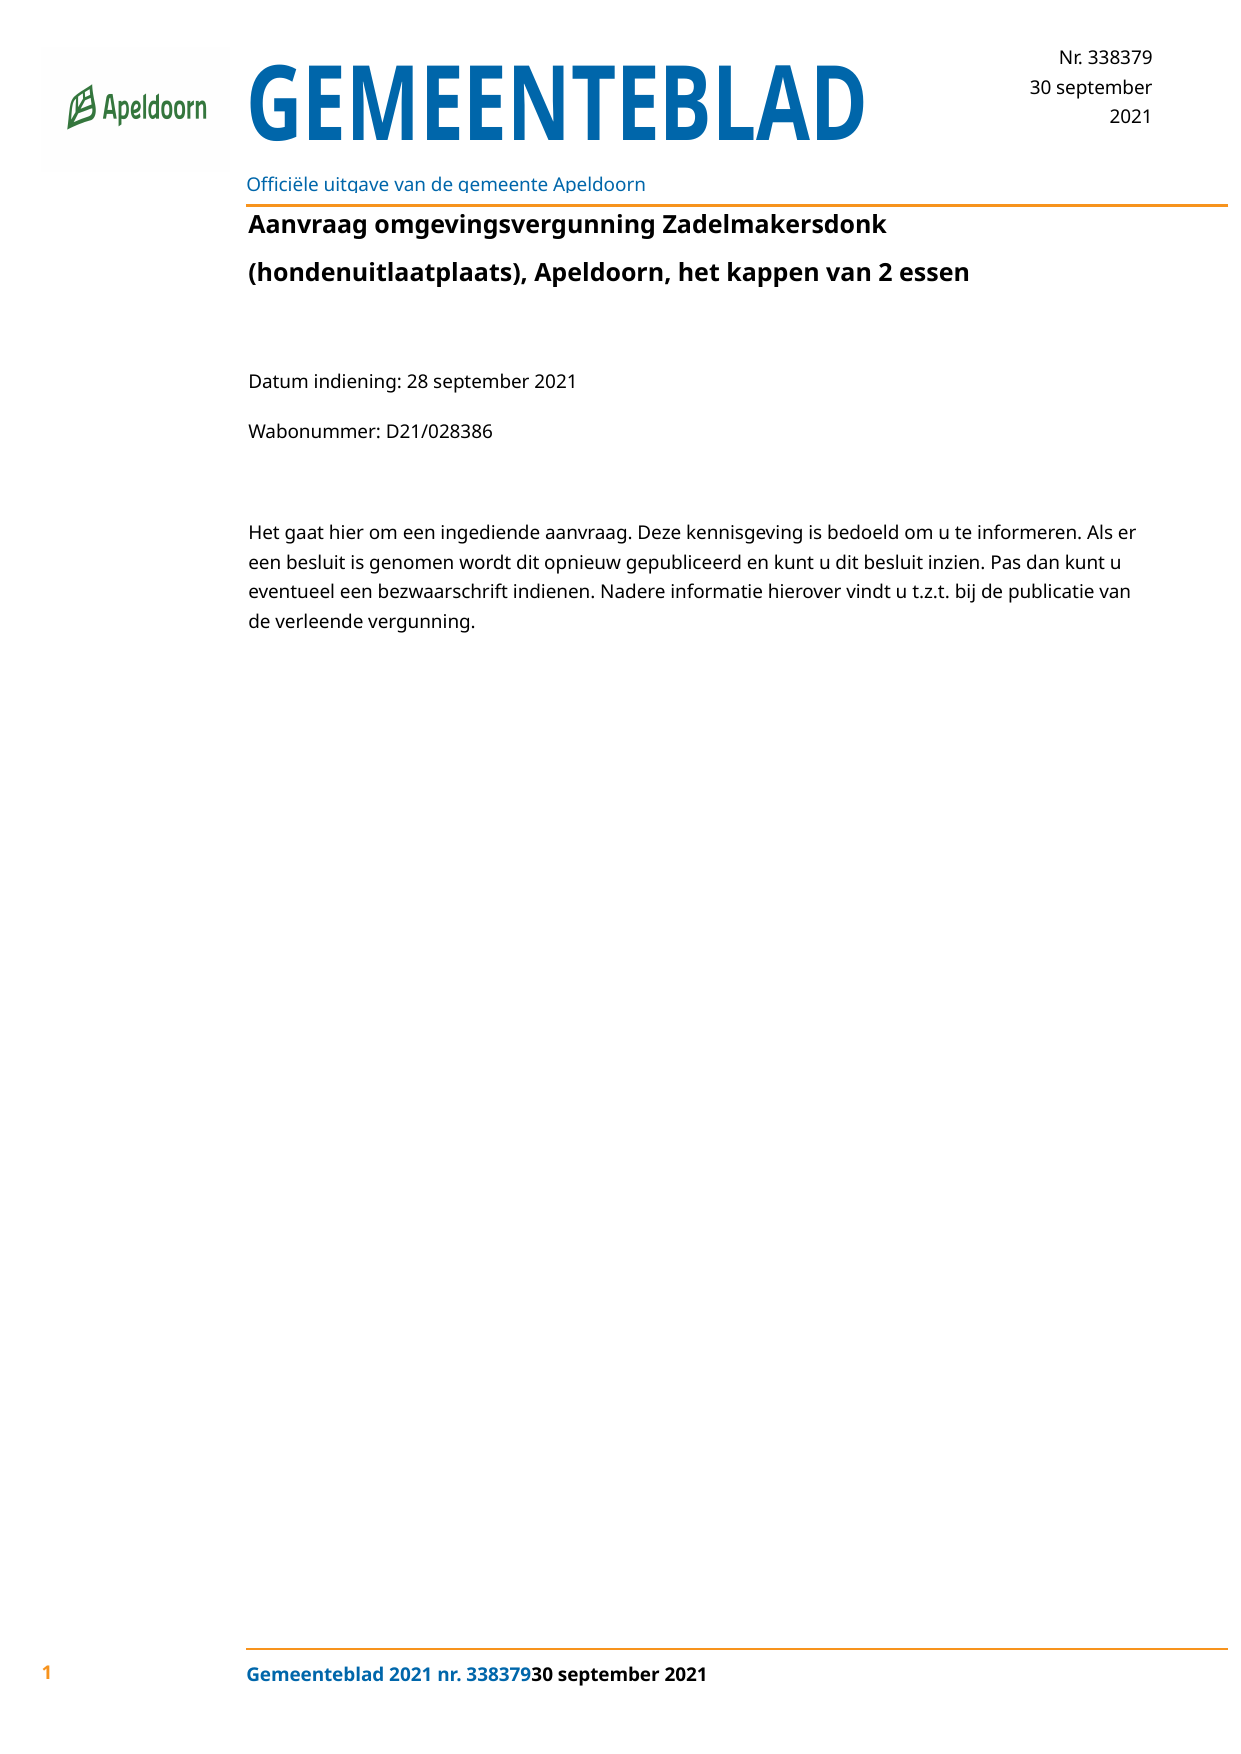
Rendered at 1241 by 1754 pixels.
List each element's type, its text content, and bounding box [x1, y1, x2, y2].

text Het gaat hier om een ingediende aanvraag. Deze kennisgeving is bedoeld om u te informeren. Als er een besluit is genomen wordt dit opnieuw gepubliceerd en kunt u dit besluit inzien. Pas dan kunt u eventueel een bezwaarschrift indienen. Nadere informatie hierover vindt u t.z.t. bij de publicatie van de verleende vergunning. [248, 519, 1152, 634]
text Datum indiening: 28 september 2021 [248, 368, 1152, 394]
picture [41, 47, 231, 172]
text Aanvraag omgevingsvergunning Zadelmakersdonk (hondenuitlaatplaats), Apeldoorn, het kappen van 2 essen [248, 207, 1152, 288]
text Wabonummer: D21/028386 [248, 419, 1152, 444]
